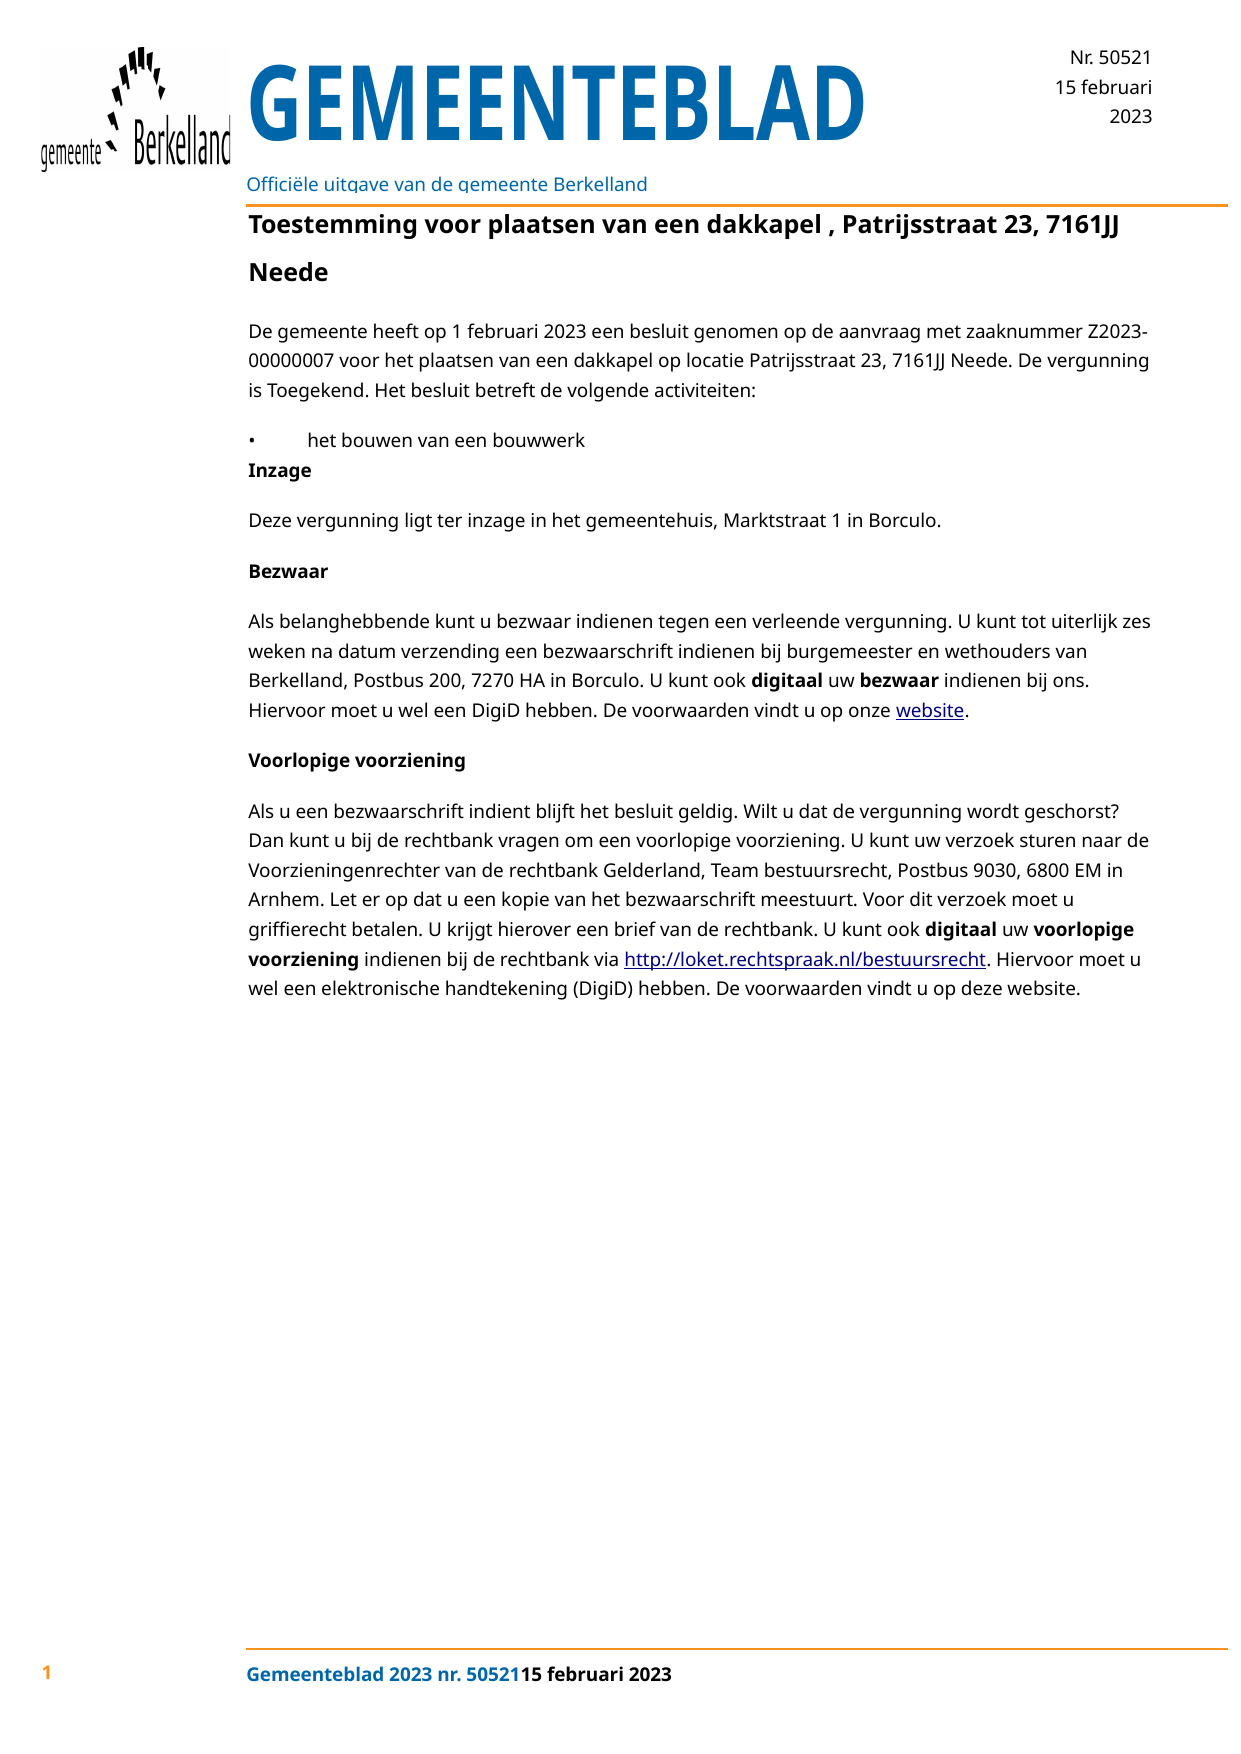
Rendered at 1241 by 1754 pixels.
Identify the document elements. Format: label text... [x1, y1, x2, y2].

list het bouwen van een bouwwerk [248, 427, 1152, 453]
picture [41, 47, 231, 172]
text Als belanghebbende kunt u bezwaar indienen tegen een verleende vergunning. U kunt tot uiterlijk zes weken na datum verzending een bezwaarschrift indienen bij burgemeester en wethouders van Berkelland, Postbus 200, 7270 HA in Borculo. U kunt ook digitaal uw bezwaar indienen bij ons. Hiervoor moet u wel een DigiD hebben. De voorwaarden vindt u op onze website. [248, 608, 1152, 723]
text Voorlopige voorziening [248, 747, 1152, 773]
text De gemeente heeft op 1 februari 2023 een besluit genomen op de aanvraag met zaaknummer Z2023-00000007 voor het plaatsen van een dakkapel op locatie Patrijsstraat 23, 7161JJ Neede. De vergunning is Toegekend. Het besluit betreft de volgende activiteiten: [248, 318, 1152, 403]
text Toestemming voor plaatsen van een dakkapel , Patrijsstraat 23, 7161JJ Neede [248, 207, 1152, 288]
text Deze vergunning ligt ter inzage in het gemeentehuis, Marktstraat 1 in Borculo. [248, 507, 1152, 533]
text Bezwaar [248, 558, 1152, 584]
text Als u een bezwaarschrift indient blijft het besluit geldig. Wilt u dat de vergunning wordt geschorst? Dan kunt u bij de rechtbank vragen om een voorlopige voorziening. U kunt uw verzoek sturen naar de Voorzieningenrechter van de rechtbank Gelderland, Team bestuursrecht, Postbus 9030, 6800 EM in Arnhem. Let er op dat u een kopie van het bezwaarschrift meestuurt. Voor dit verzoek moet u griffierecht betalen. U krijgt hierover een brief van de rechtbank. U kunt ook digitaal uw voorlopige voorziening indienen bij de rechtbank via http://loket.rechtspraak.nl/bestuursrecht. Hiervoor moet u wel een elektronische handtekening (DigiD) hebben. De voorwaarden vindt u op deze website. [248, 798, 1152, 1001]
text Inzage [248, 457, 1152, 483]
